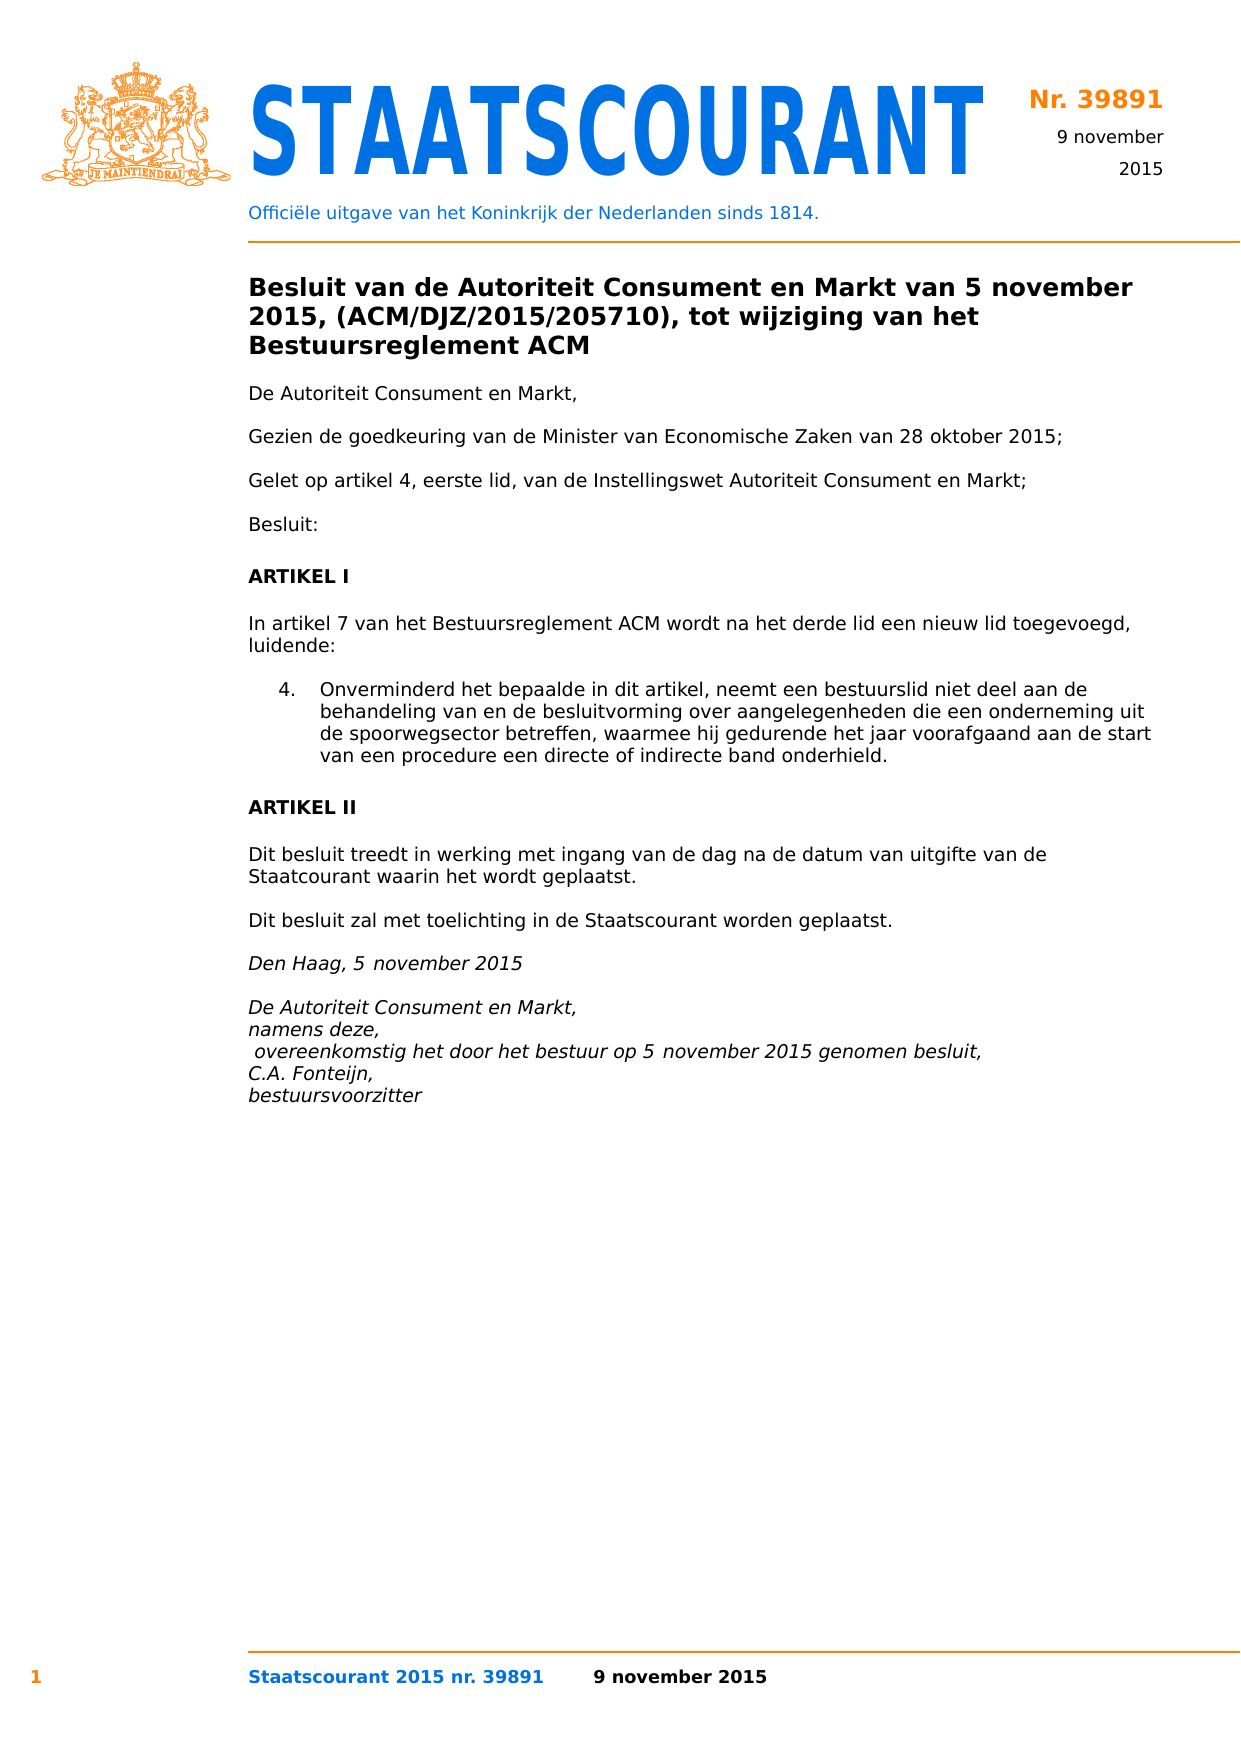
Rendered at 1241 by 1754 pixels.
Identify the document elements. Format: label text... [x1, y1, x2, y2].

picture [41, 62, 231, 186]
text De Autoriteit Consument en Markt, namens deze, overeenkomstig het door het bestuur op 5 november 2015 genomen besluit, C.A. Fonteijn, bestuursvoorzitter [248, 997, 1163, 1107]
text 4. Onverminderd het bepaalde in dit artikel, neemt een bestuurslid niet deel aan de behandeling van en de besluitvorming over aangelegenheden die een onderneming uit de spoorwegsector betreffen, waarmee hij gedurende het jaar voorafgaand aan de start van een procedure een directe of indirecte band onderhield. [278, 679, 1163, 767]
table_header [25, 62, 248, 241]
table_cell Officiële uitgave van het Koninkrijk der Nederlanden sinds 1814. [248, 203, 1240, 241]
text Den Haag, 5 november 2015 [248, 953, 1163, 975]
subtitle Besluit van de Autoriteit Consument en Markt van 5 november 2015, (ACM/DJZ/2015/205710), tot wijziging van het Bestuursreglement ACM [248, 273, 1163, 361]
table_header Nr. 39891 [998, 62, 1240, 121]
text In artikel 7 van het Bestuursreglement ACM wordt na het derde lid een nieuw lid toegevoegd, luidende: [248, 613, 1163, 657]
table_cell 2015 [998, 153, 1240, 203]
text Gezien de goedkeuring van de Minister van Economische Zaken van 28 oktober 2015; [248, 426, 1163, 448]
text Dit besluit zal met toelichting in de Staatscourant worden geplaatst. [248, 909, 1163, 931]
text Gelet op artikel 4, eerste lid, van de Instellingswet Autoriteit Consument en Markt; [248, 470, 1163, 492]
text Besluit: [248, 514, 1163, 536]
subtitle ARTIKEL II [248, 797, 1163, 819]
table_header STAATSCOURANT [248, 62, 998, 203]
text De Autoriteit Consument en Markt, [248, 382, 1163, 404]
table_cell 9 november [998, 121, 1240, 153]
subtitle ARTIKEL I [248, 566, 1163, 588]
text Dit besluit treedt in werking met ingang van de dag na de datum van uitgifte van de Staatcourant waarin het wordt geplaatst. [248, 844, 1163, 888]
